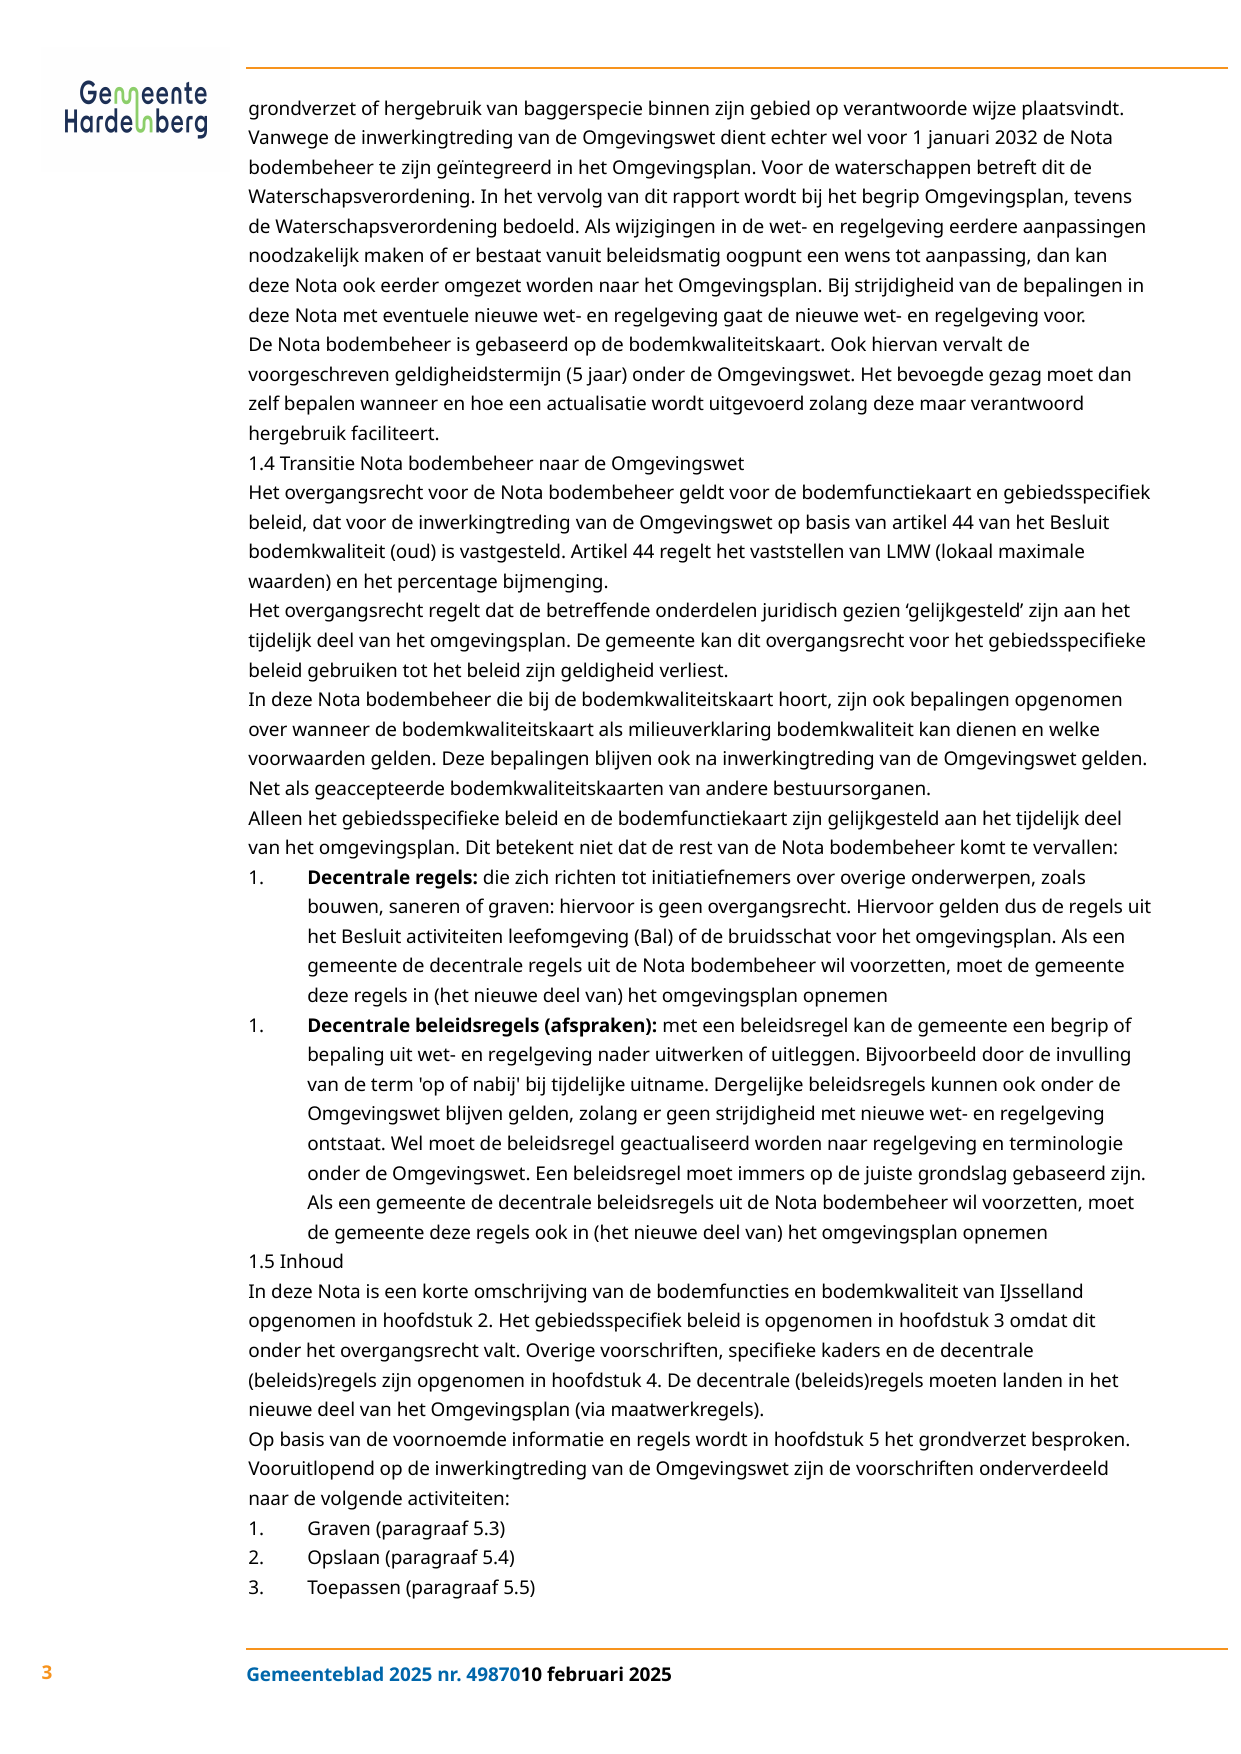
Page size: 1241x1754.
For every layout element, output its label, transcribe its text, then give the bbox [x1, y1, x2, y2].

list Graven (paragraaf 5.3) [248, 1515, 1152, 1541]
text In deze Nota is een korte omschrijving van de bodemfuncties en bodemkwaliteit van IJsselland opgenomen in hoofdstuk 2. Het gebiedsspecifiek beleid is opgenomen in hoofdstuk 3 omdat dit onder het overgangsrecht valt. Overige voorschriften, specifieke kaders en de decentrale (beleids)regels zijn opgenomen in hoofdstuk 4. De decentrale (beleids)regels moeten landen in het nieuwe deel van het Omgevingsplan (via maatwerkregels). [248, 1278, 1152, 1422]
text Op basis van de voornoemde informatie en regels wordt in hoofdstuk 5 het grondverzet besproken. Vooruitlopend op de inwerkingtreding van de Omgevingswet zijn de voorschriften onderverdeeld naar de volgende activiteiten: [248, 1426, 1152, 1511]
text 1.5 Inhoud [248, 1248, 1152, 1274]
text grondverzet of hergebruik van baggerspecie binnen zijn gebied op verantwoorde wijze plaatsvindt. [248, 95, 1152, 121]
text In deze Nota bodembeheer die bij de bodemkwaliteitskaart hoort, zijn ook bepalingen opgenomen over wanneer de bodemkwaliteitskaart als milieuverklaring bodemkwaliteit kan dienen en welke voorwaarden gelden. Deze bepalingen blijven ook na inwerkingtreding van de Omgevingswet gelden. Net als geaccepteerde bodemkwaliteitskaarten van andere bestuursorganen. [248, 686, 1152, 801]
list Toepassen (paragraaf 5.5) [248, 1574, 1152, 1600]
list Decentrale regels: die zich richten tot initiatiefnemers over overige onderwerpen, zoals bouwen, saneren of graven: hiervoor is geen overgangsrecht. Hiervoor gelden dus de regels uit het Besluit activiteiten leefomgeving (Bal) of de bruidsschat voor het omgevingsplan. Als een gemeente de decentrale regels uit de Nota bodembeheer wil voorzetten, moet de gemeente deze regels in (het nieuwe deel van) het omgevingsplan opnemen [248, 864, 1152, 1008]
text Vanwege de inwerkingtreding van de Omgevingswet dient echter wel voor 1 januari 2032 de Nota bodembeheer te zijn geïntegreerd in het Omgevingsplan. Voor de waterschappen betreft dit de Waterschapsverordening. In het vervolg van dit rapport wordt bij het begrip Omgevingsplan, tevens de Waterschapsverordening bedoeld. Als wijzigingen in de wet- en regelgeving eerdere aanpassingen noodzakelijk maken of er bestaat vanuit beleidsmatig oogpunt een wens tot aanpassing, dan kan deze Nota ook eerder omgezet worden naar het Omgevingsplan. Bij strijdigheid van de bepalingen in deze Nota met eventuele nieuwe wet- en regelgeving gaat de nieuwe wet- en regelgeving voor. [248, 124, 1152, 328]
text Het overgangsrecht regelt dat de betreffende onderdelen juridisch gezien ‘gelijkgesteld’ zijn aan het tijdelijk deel van het omgevingsplan. De gemeente kan dit overgangsrecht voor het gebiedsspecifieke beleid gebruiken tot het beleid zijn geldigheid verliest. [248, 598, 1152, 683]
text Het overgangsrecht voor de Nota bodembeheer geldt voor de bodemfunctiekaart en gebiedsspecifiek beleid, dat voor de inwerkingtreding van de Omgevingswet op basis van artikel 44 van het Besluit bodemkwaliteit (oud) is vastgesteld. Artikel 44 regelt het vaststellen van LMW (lokaal maximale waarden) en het percentage bijmenging. [248, 479, 1152, 594]
text De Nota bodembeheer is gebaseerd op de bodemkwaliteitskaart. Ook hiervan vervalt de voorgeschreven geldigheidstermijn (5 jaar) onder de Omgevingswet. Het bevoegde gezag moet dan zelf bepalen wanneer en hoe een actualisatie wordt uitgevoerd zolang deze maar verantwoord hergebruik faciliteert. [248, 331, 1152, 446]
picture [41, 47, 231, 172]
text 1.4 Transitie Nota bodembeheer naar de Omgevingswet [248, 450, 1152, 476]
list Decentrale beleidsregels (afspraken): met een beleidsregel kan de gemeente een begrip of bepaling uit wet- en regelgeving nader uitwerken of uitleggen. Bijvoorbeeld door de invulling van de term 'op of nabij' bij tijdelijke uitname. Dergelijke beleidsregels kunnen ook onder de Omgevingswet blijven gelden, zolang er geen strijdigheid met nieuwe wet- en regelgeving ontstaat. Wel moet de beleidsregel geactualiseerd worden naar regelgeving en terminologie onder de Omgevingswet. Een beleidsregel moet immers op de juiste grondslag gebaseerd zijn. Als een gemeente de decentrale beleidsregels uit de Nota bodembeheer wil voorzetten, moet de gemeente deze regels ook in (het nieuwe deel van) het omgevingsplan opnemen [248, 1012, 1152, 1245]
text Alleen het gebiedsspecifieke beleid en de bodemfunctiekaart zijn gelijkgesteld aan het tijdelijk deel van het omgevingsplan. Dit betekent niet dat de rest van de Nota bodembeheer komt te vervallen: [248, 805, 1152, 860]
list Opslaan (paragraaf 5.4) [248, 1544, 1152, 1570]
